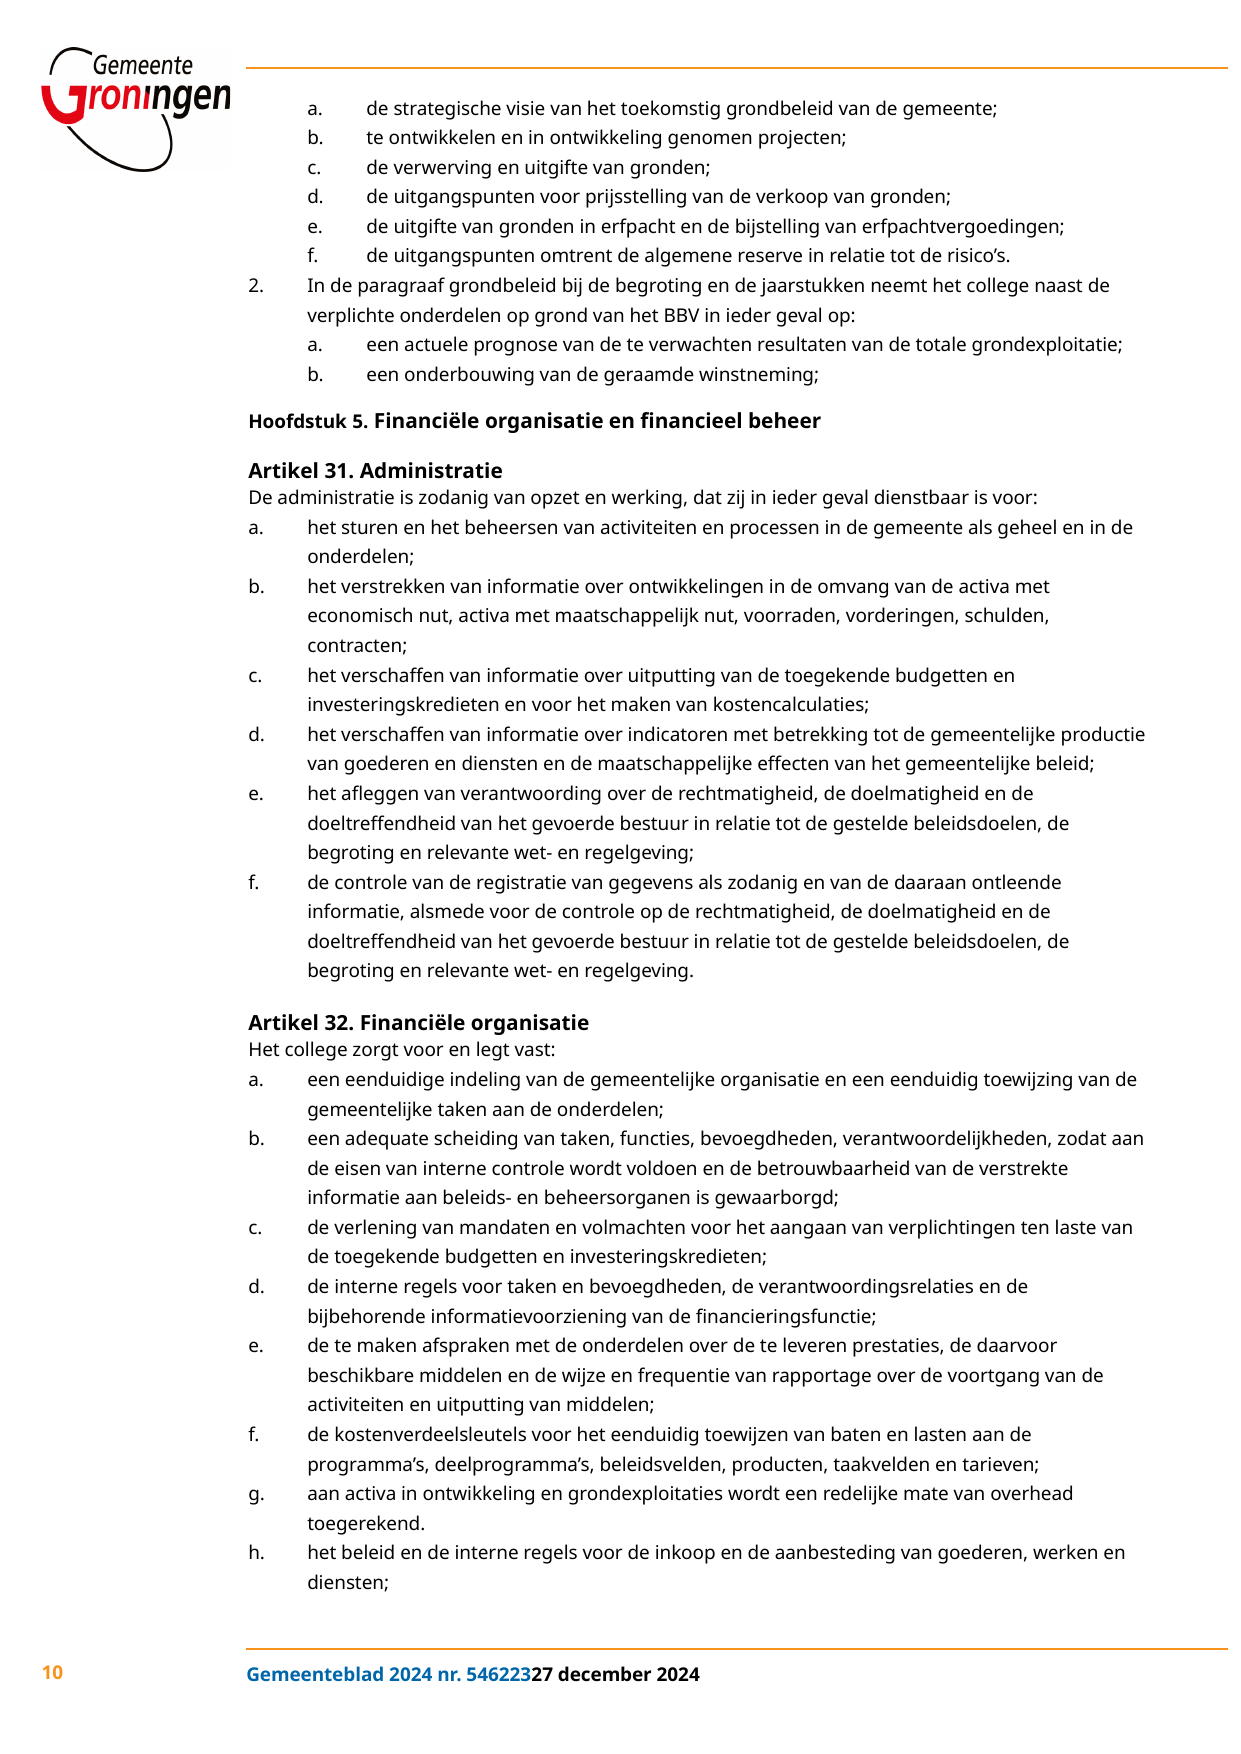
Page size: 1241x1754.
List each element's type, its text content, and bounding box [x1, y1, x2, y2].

list het sturen en het beheersen van activiteiten en processen in de gemeente als geheel en in de onderdelen; [248, 514, 1152, 569]
list de uitgangspunten voor prijsstelling van de verkoop van gronden; [307, 183, 1152, 209]
text Artikel 31. Administratie [248, 456, 1152, 484]
picture [41, 47, 231, 172]
list een eenduidige indeling van de gemeentelijke organisatie en een eenduidig toewijzing van de gemeentelijke taken aan de onderdelen; [248, 1066, 1152, 1121]
list de strategische visie van het toekomstig grondbeleid van de gemeente; [307, 95, 1152, 121]
list een onderbouwing van de geraamde winstneming; [307, 361, 1152, 387]
list de verlening van mandaten en volmachten voor het aangaan van verplichtingen ten laste van de toegekende budgetten en investeringskredieten; [248, 1214, 1152, 1269]
list In de paragraaf grondbeleid bij de begroting en de jaarstukken neemt het college naast de verplichte onderdelen op grond van het BBV in ieder geval op: [248, 272, 1152, 328]
text Artikel 32. Financiële organisatie [248, 1008, 1152, 1037]
list het verschaffen van informatie over uitputting van de toegekende budgetten en investeringskredieten en voor het maken van kostencalculaties; [248, 662, 1152, 717]
list het beleid en de interne regels voor de inkoop en de aanbesteding van goederen, werken en diensten; [248, 1539, 1152, 1595]
list aan activa in ontwikkeling en grondexploitaties wordt een redelijke mate van overhead toegerekend. [248, 1480, 1152, 1536]
list de uitgangspunten omtrent de algemene reserve in relatie tot de risico’s. [307, 243, 1152, 268]
list het afleggen van verantwoording over de rechtmatigheid, de doelmatigheid en de doeltreffendheid van het gevoerde bestuur in relatie tot de gestelde beleidsdoelen, de begroting en relevante wet- en regelgeving; [248, 780, 1152, 865]
list de verwerving en uitgifte van gronden; [307, 154, 1152, 180]
list de controle van de registratie van gegevens als zodanig en van de daaraan ontleende informatie, alsmede voor de controle op de rechtmatigheid, de doelmatigheid en de doeltreffendheid van het gevoerde bestuur in relatie tot de gestelde beleidsdoelen, de begroting en relevante wet- en regelgeving. [248, 869, 1152, 983]
list de kostenverdeelsleutels voor het eenduidig toewijzen van baten en lasten aan de programma’s, deelprogramma’s, beleidsvelden, producten, taakvelden en tarieven; [248, 1421, 1152, 1476]
list het verschaffen van informatie over indicatoren met betrekking tot de gemeentelijke productie van goederen en diensten en de maatschappelijke effecten van het gemeentelijke beleid; [248, 721, 1152, 776]
text De administratie is zodanig van opzet en werking, dat zij in ieder geval dienstbaar is voor: [248, 484, 1152, 510]
list de interne regels voor taken en bevoegdheden, de verantwoordingsrelaties en de bijbehorende informatievoorziening van de financieringsfunctie; [248, 1273, 1152, 1328]
list een adequate scheiding van taken, functies, bevoegdheden, verantwoordelijkheden, zodat aan de eisen van interne controle wordt voldoen en de betrouwbaarheid van de verstrekte informatie aan beleids- en beheersorganen is gewaarborgd; [248, 1125, 1152, 1210]
list te ontwikkelen en in ontwikkeling genomen projecten; [307, 124, 1152, 150]
list het verstrekken van informatie over ontwikkelingen in de omvang van de activa met economisch nut, activa met maatschappelijk nut, voorraden, vorderingen, schulden, contracten; [248, 573, 1152, 658]
text Hoofdstuk 5. Financiële organisatie en financieel beheer [248, 407, 1152, 435]
list een actuele prognose van de te verwachten resultaten van de totale grondexploitatie; [307, 331, 1152, 357]
text Het college zorgt voor en legt vast: [248, 1037, 1152, 1062]
list de te maken afspraken met de onderdelen over de te leveren prestaties, de daarvoor beschikbare middelen en de wijze en frequentie van rapportage over de voortgang van de activiteiten en uitputting van middelen; [248, 1332, 1152, 1417]
list de uitgifte van gronden in erfpacht en de bijstelling van erfpachtvergoedingen; [307, 213, 1152, 239]
